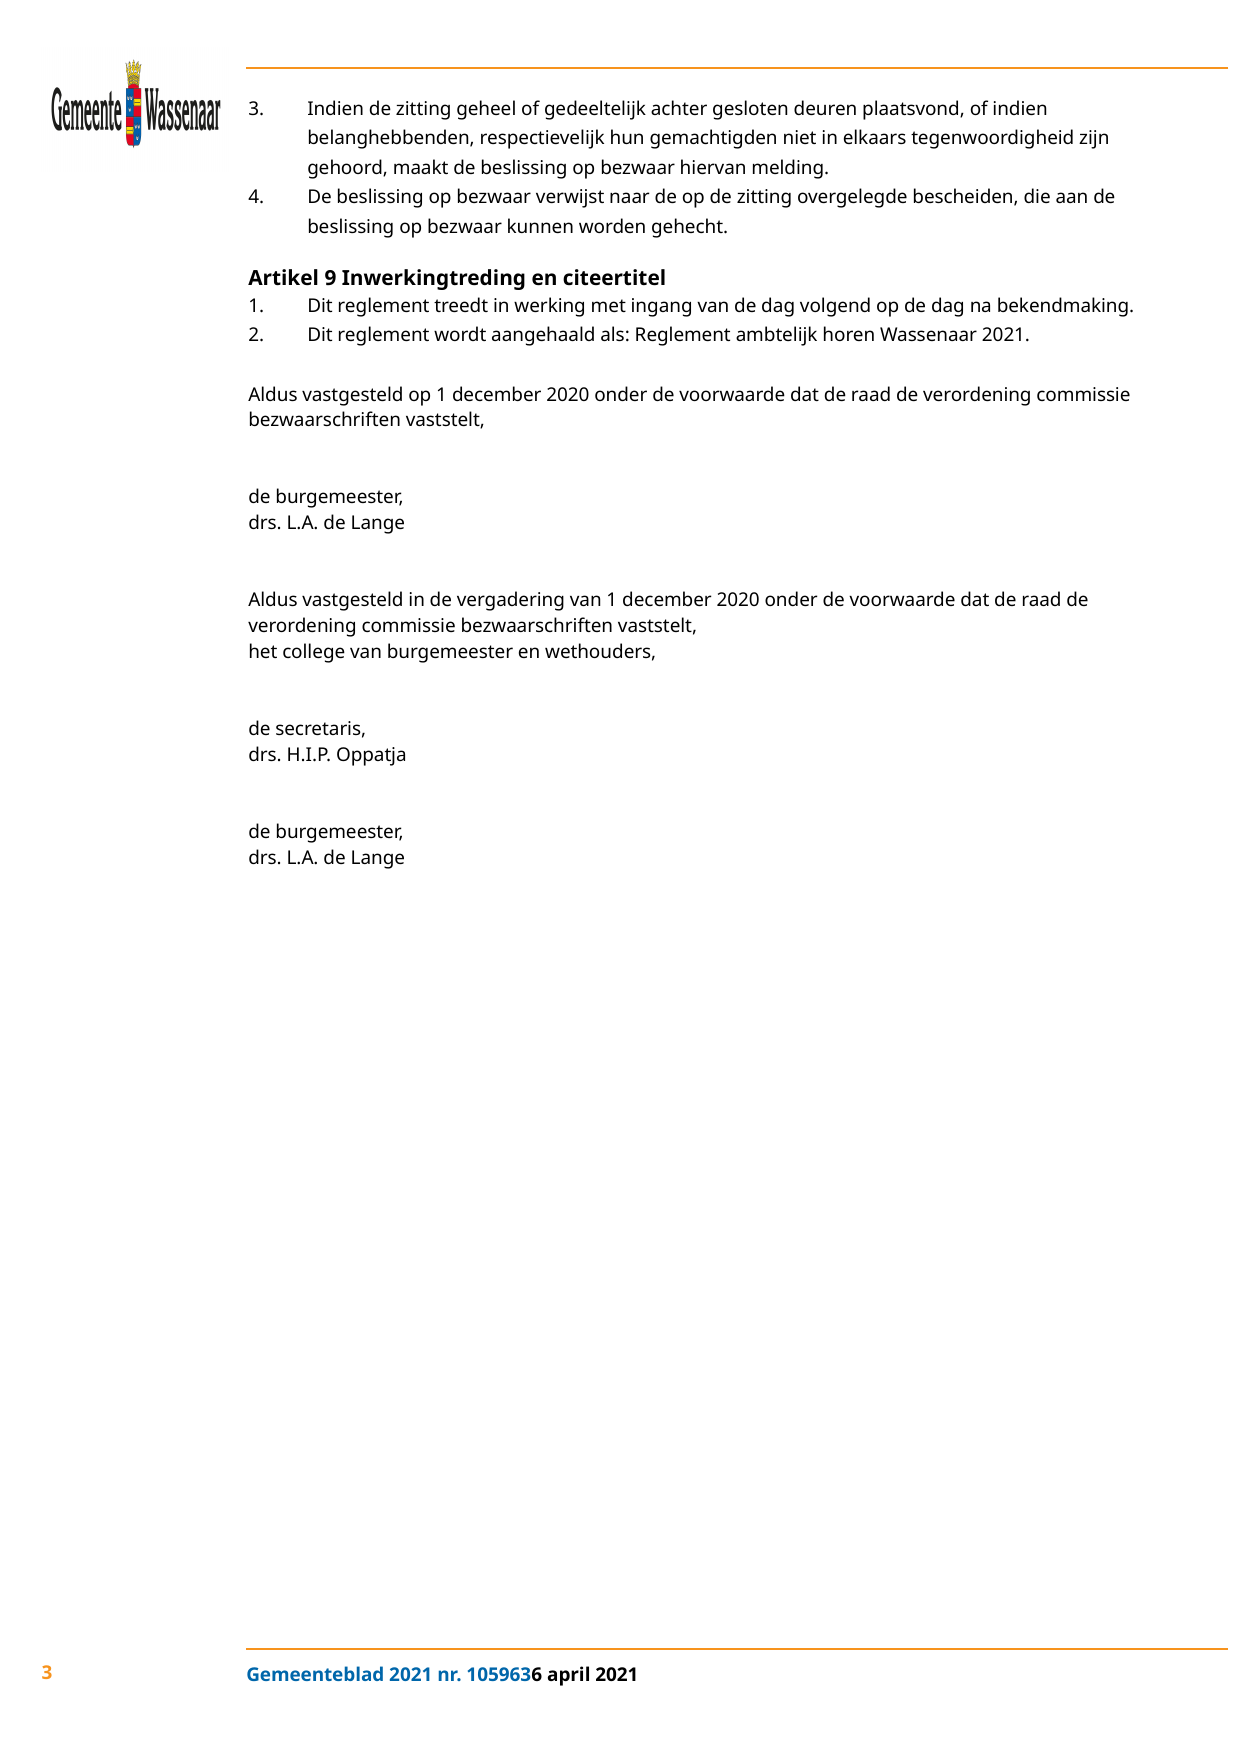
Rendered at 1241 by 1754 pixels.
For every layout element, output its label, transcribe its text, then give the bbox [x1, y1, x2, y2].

list Dit reglement wordt aangehaald als: Reglement ambtelijk horen Wassenaar 2021. [248, 322, 1152, 347]
text verordening commissie bezwaarschriften vaststelt, [248, 612, 1152, 638]
text de burgemeester, [248, 484, 1152, 509]
picture [41, 47, 231, 172]
text Aldus vastgesteld op 1 december 2020 onder de voorwaarde dat de raad de verordening commissie [248, 381, 1152, 406]
text bezwaarschriften vaststelt, [248, 406, 1152, 432]
text drs. L.A. de Lange [248, 844, 1152, 869]
list Dit reglement treedt in werking met ingang van de dag volgend op de dag na bekendmaking. [248, 292, 1152, 318]
list Indien de zitting geheel of gedeeltelijk achter gesloten deuren plaatsvond, of indien belanghebbenden, respectievelijk hun gemachtigden niet in elkaars tegenwoordigheid zijn gehoord, maakt de beslissing op bezwaar hiervan melding. [248, 95, 1152, 180]
text de burgemeester, [248, 818, 1152, 844]
list De beslissing op bezwaar verwijst naar de op de zitting overgelegde bescheiden, die aan de beslissing op bezwaar kunnen worden gehecht. [248, 183, 1152, 239]
text de secretaris, [248, 715, 1152, 741]
text drs. L.A. de Lange [248, 509, 1152, 535]
text Aldus vastgesteld in de vergadering van 1 december 2020 onder de voorwaarde dat de raad de [248, 587, 1152, 612]
text het college van burgemeester en wethouders, [248, 638, 1152, 664]
text drs. H.I.P. Oppatja [248, 741, 1152, 767]
text Artikel 9 Inwerkingtreding en citeertitel [248, 263, 1152, 292]
